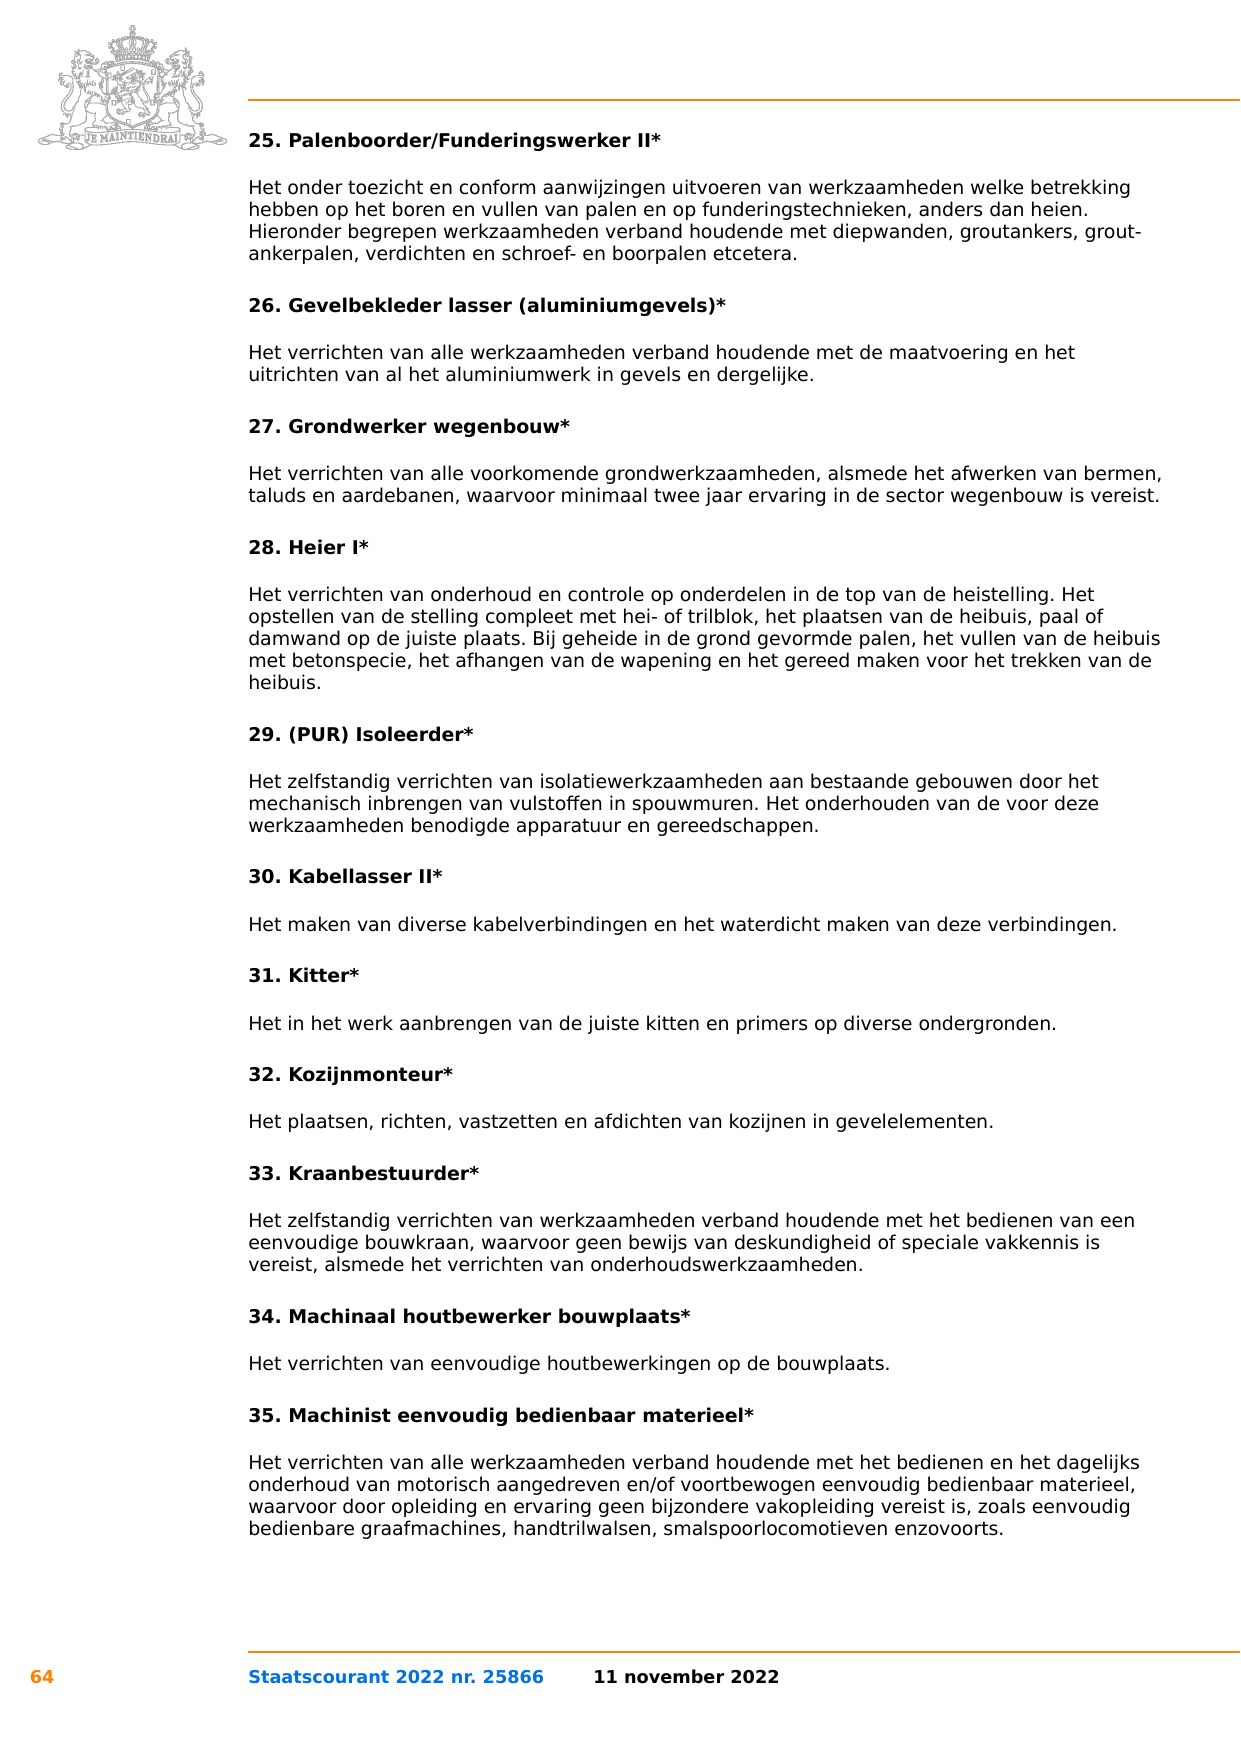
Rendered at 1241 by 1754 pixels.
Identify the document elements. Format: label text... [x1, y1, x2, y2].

subtitle 25. Palenboorder/Funderingswerker II* [248, 130, 1163, 152]
text Het verrichten van alle voorkomende grondwerkzaamheden, alsmede het afwerken van bermen, taluds en aardebanen, waarvoor minimaal twee jaar ervaring in de sector wegenbouw is vereist. [248, 463, 1163, 507]
subtitle 34. Machinaal houtbewerker bouwplaats* [248, 1306, 1163, 1328]
text Het verrichten van alle werkzaamheden verband houdende met de maatvoering en het uitrichten van al het aluminiumwerk in gevels en dergelijke. [248, 342, 1163, 386]
subtitle 28. Heier I* [248, 537, 1163, 559]
text Het zelfstandig verrichten van werkzaamheden verband houdende met het bedienen van een eenvoudige bouwkraan, waarvoor geen bewijs van deskundigheid of speciale vakkennis is vereist, alsmede het verrichten van onderhoudswerkzaamheden. [248, 1210, 1163, 1276]
picture [38, 25, 227, 150]
text Het plaatsen, richten, vastzetten en afdichten van kozijnen in gevelelementen. [248, 1111, 1163, 1133]
subtitle 31. Kitter* [248, 965, 1163, 987]
subtitle 35. Machinist eenvoudig bedienbaar materieel* [248, 1405, 1163, 1427]
subtitle 30. Kabellasser II* [248, 866, 1163, 888]
subtitle 29. (PUR) Isoleerder* [248, 723, 1163, 746]
text Het maken van diverse kabelverbindingen en het waterdicht maken van deze verbindingen. [248, 913, 1163, 935]
subtitle 27. Grondwerker wegenbouw* [248, 416, 1163, 438]
text Het verrichten van eenvoudige houtbewerkingen op de bouwplaats. [248, 1353, 1163, 1375]
subtitle 26. Gevelbekleder lasser (aluminiumgevels)* [248, 295, 1163, 317]
subtitle 33. Kraanbestuurder* [248, 1163, 1163, 1185]
text Het verrichten van alle werkzaamheden verband houdende met het bedienen en het dagelijks onderhoud van motorisch aangedreven en/of voortbewogen eenvoudig bedienbaar materieel, waarvoor door opleiding en ervaring geen bijzondere vakopleiding vereist is, zoals eenvoudig bedienbare graafmachines, handtrilwalsen, smalspoorlocomotieven enzovoorts. [248, 1452, 1163, 1540]
text Het zelfstandig verrichten van isolatiewerkzaamheden aan bestaande gebouwen door het mechanisch inbrengen van vulstoffen in spouwmuren. Het onderhouden van de voor deze werkzaamheden benodigde apparatuur en gereedschappen. [248, 771, 1163, 836]
text Het in het werk aanbrengen van de juiste kitten en primers op diverse ondergronden. [248, 1012, 1163, 1034]
subtitle 32. Kozijnmonteur* [248, 1064, 1163, 1086]
text Het onder toezicht en conform aanwijzingen uitvoeren van werkzaamheden welke betrekking hebben op het boren en vullen van palen en op funderingstechnieken, anders dan heien. Hieronder begrepen werkzaamheden verband houdende met diepwanden, groutankers, grout-ankerpalen, verdichten en schroef- en boorpalen etcetera. [248, 177, 1163, 265]
text Het verrichten van onderhoud en controle op onderdelen in de top van de heistelling. Het opstellen van de stelling compleet met hei- of trilblok, het plaatsen van de heibuis, paal of damwand op de juiste plaats. Bij geheide in de grond gevormde palen, het vullen van de heibuis met betonspecie, het afhangen van de wapening en het gereed maken voor het trekken van de heibuis. [248, 584, 1163, 693]
